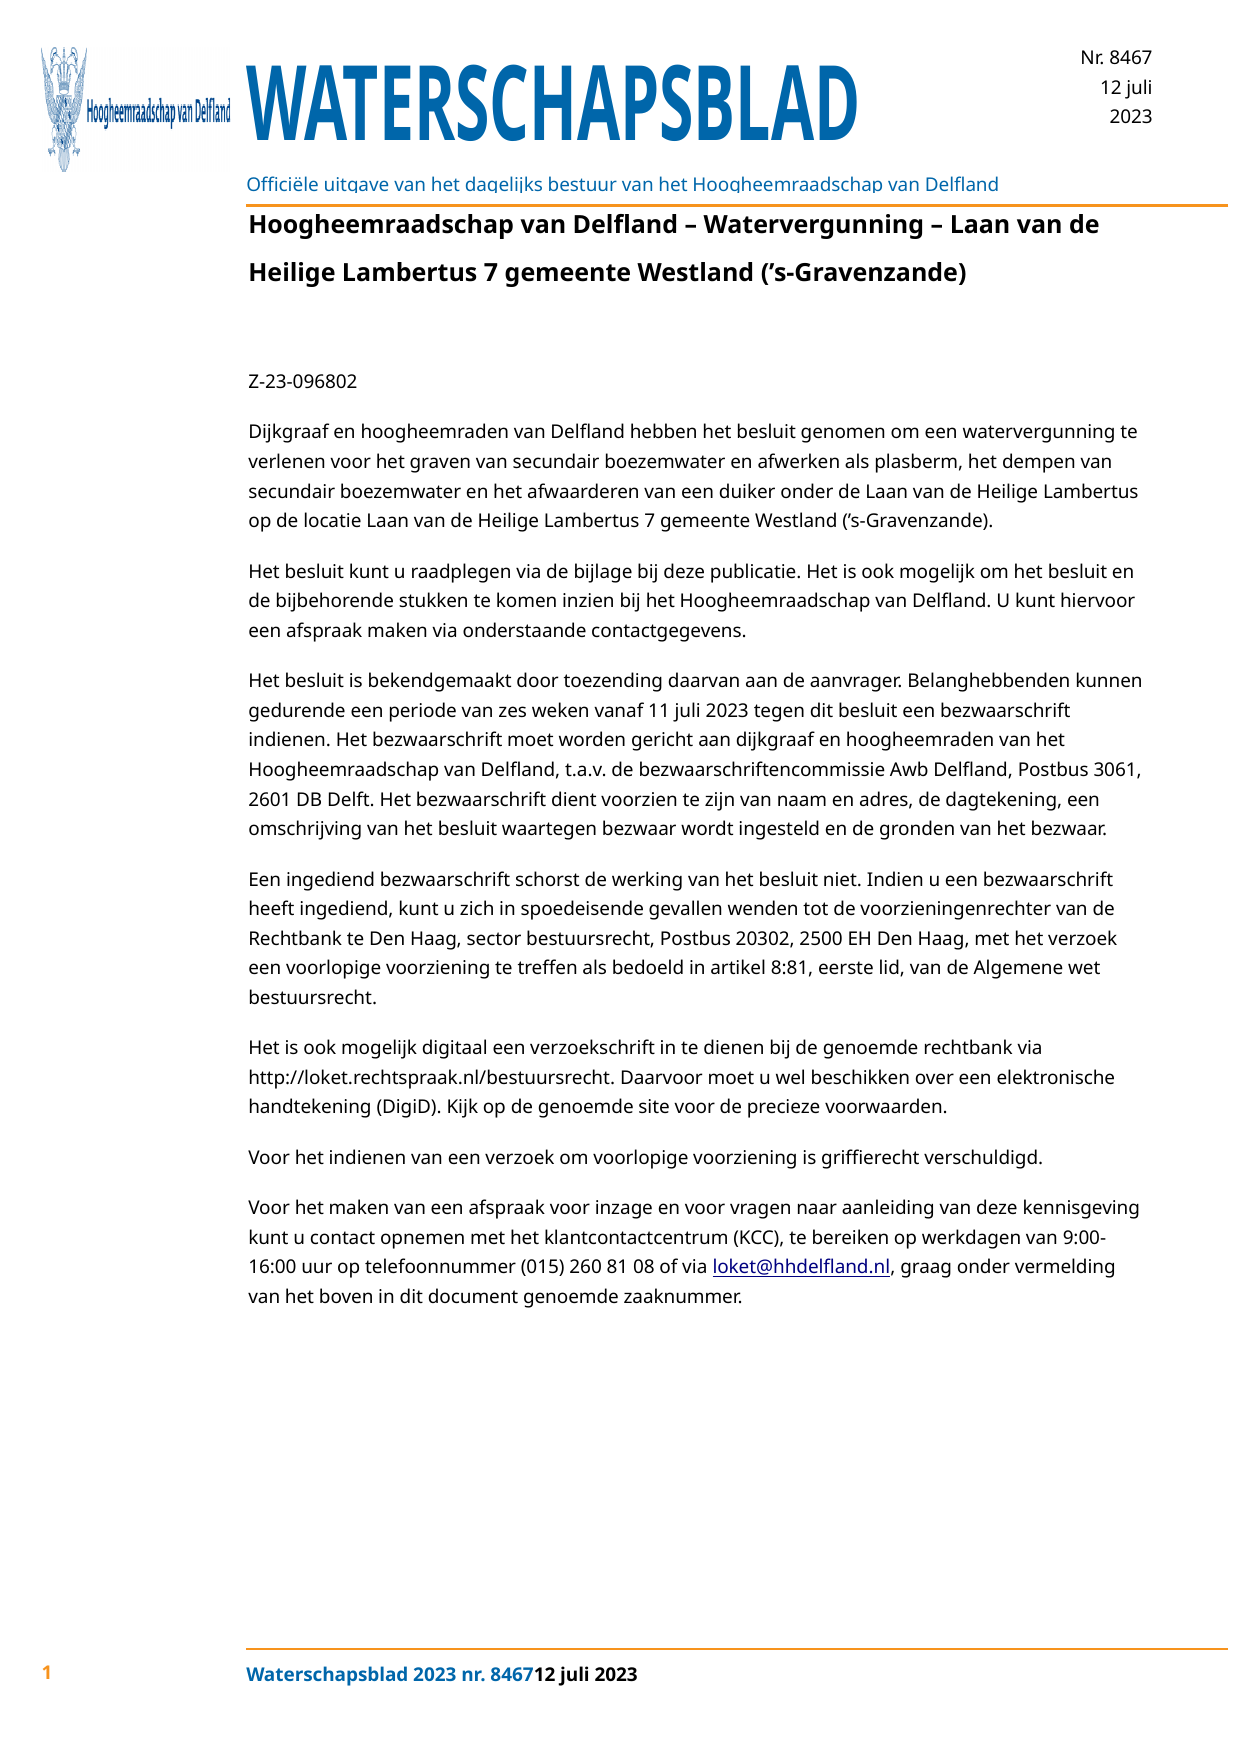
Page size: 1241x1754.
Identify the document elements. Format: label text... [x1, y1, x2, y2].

text Hoogheemraadschap van Delfland – Watervergunning – Laan van de Heilige Lambertus 7 gemeente Westland (’s-Gravenzande) [248, 207, 1152, 288]
text Het is ook mogelijk digitaal een verzoekschrift in te dienen bij de genoemde rechtbank via http://loket.rechtspraak.nl/bestuursrecht. Daarvoor moet u wel beschikken over een elektronische handtekening (DigiD). Kijk op de genoemde site voor de precieze voorwaarden. [248, 1034, 1152, 1119]
text Z-23-096802 [248, 368, 1152, 394]
text Voor het indienen van een verzoek om voorlopige voorziening is griffierecht verschuldigd. [248, 1144, 1152, 1170]
text Het besluit kunt u raadplegen via de bijlage bij deze publicatie. Het is ook mogelijk om het besluit en de bijbehorende stukken te komen inzien bij het Hoogheemraadschap van Delfland. U kunt hiervoor een afspraak maken via onderstaande contactgegevens. [248, 558, 1152, 643]
picture [41, 47, 231, 172]
text Een ingediend bezwaarschrift schorst de werking van het besluit niet. Indien u een bezwaarschrift heeft ingediend, kunt u zich in spoedeisende gevallen wenden tot de voorzieningenrechter van de Rechtbank te Den Haag, sector bestuursrecht, Postbus 20302, 2500 EH Den Haag, met het verzoek een voorlopige voorziening te treffen als bedoeld in artikel 8:81, eerste lid, van de Algemene wet bestuursrecht. [248, 866, 1152, 1010]
text Het besluit is bekendgemaakt door toezending daarvan aan de aanvrager. Belanghebbenden kunnen gedurende een periode van zes weken vanaf 11 juli 2023 tegen dit besluit een bezwaarschrift indienen. Het bezwaarschrift moet worden gericht aan dijkgraaf en hoogheemraden van het Hoogheemraadschap van Delfland, t.a.v. de bezwaarschriftencommissie Awb Delfland, Postbus 3061, 2601 DB Delft. Het bezwaarschrift dient voorzien te zijn van naam en adres, de dagtekening, een omschrijving van het besluit waartegen bezwaar wordt ingesteld en de gronden van het bezwaar. [248, 667, 1152, 841]
text Dijkgraaf en hoogheemraden van Delfland hebben het besluit genomen om een watervergunning te verlenen voor het graven van secundair boezemwater en afwerken als plasberm, het dempen van secundair boezemwater en het afwaarderen van een duiker onder de Laan van de Heilige Lambertus op de locatie Laan van de Heilige Lambertus 7 gemeente Westland (’s-Gravenzande). [248, 419, 1152, 533]
text Voor het maken van een afspraak voor inzage en voor vragen naar aanleiding van deze kennisgeving kunt u contact opnemen met het klantcontactcentrum (KCC), te bereiken op werkdagen van 9:00-16:00 uur op telefoonnummer (015) 260 81 08 of via loket@hhdelfland.nl, graag onder vermelding van het boven in dit document genoemde zaaknummer. [248, 1194, 1152, 1309]
